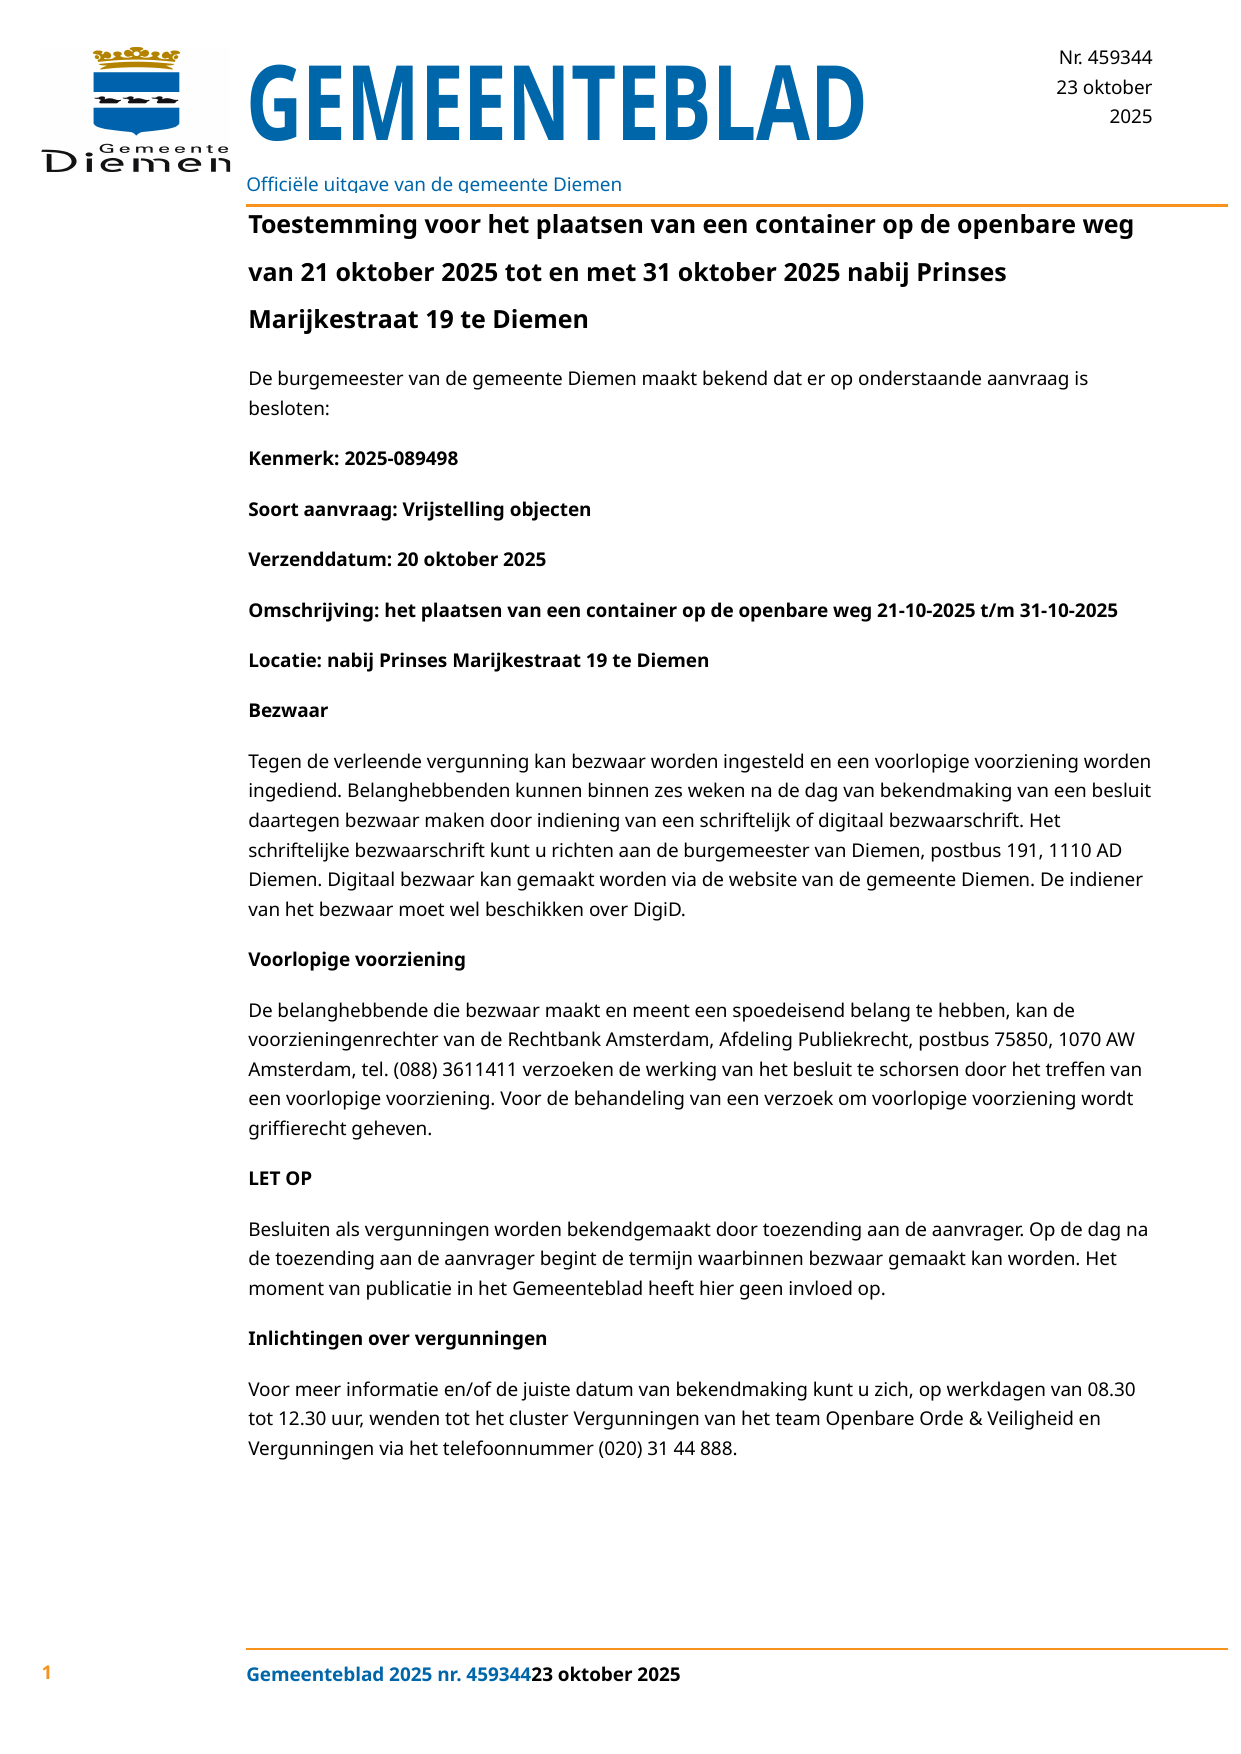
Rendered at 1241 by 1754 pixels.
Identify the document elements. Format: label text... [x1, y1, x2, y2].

text Omschrijving: het plaatsen van een container op de openbare weg 21-10-2025 t/m 31-10-2025 [248, 597, 1152, 622]
text Toestemming voor het plaatsen van een container op de openbare weg van 21 oktober 2025 tot en met 31 oktober 2025 nabij Prinses Marijkestraat 19 te Diemen [248, 207, 1152, 336]
text Voorlopige voorziening [248, 946, 1152, 972]
text Locatie: nabij Prinses Marijkestraat 19 te Diemen [248, 647, 1152, 673]
text De burgemeester van de gemeente Diemen maakt bekend dat er op onderstaande aanvraag is besloten: [248, 366, 1152, 421]
text Voor meer informatie en/of de juiste datum van bekendmaking kunt u zich, op werkdagen van 08.30 tot 12.30 uur, wenden tot het cluster Vergunningen van het team Openbare Orde & Veiligheid en Vergunningen via het telefoonnummer (020) 31 44 888. [248, 1376, 1152, 1461]
text Besluiten als vergunningen worden bekendgemaakt door toezending aan de aanvrager. Op de dag na de toezending aan de aanvrager begint de termijn waarbinnen bezwaar gemaakt kan worden. Het moment van publicatie in het Gemeenteblad heeft hier geen invloed op. [248, 1216, 1152, 1301]
text Soort aanvraag: Vrijstelling objecten [248, 496, 1152, 522]
text Bezwaar [248, 698, 1152, 723]
text Verzenddatum: 20 oktober 2025 [248, 546, 1152, 572]
text De belanghebbende die bezwaar maakt en meent een spoedeisend belang te hebben, kan de voorzieningenrechter van de Rechtbank Amsterdam, Afdeling Publiekrecht, postbus 75850, 1070 AW Amsterdam, tel. (088) 3611411 verzoeken de werking van het besluit te schorsen door het treffen van een voorlopige voorziening. Voor de behandeling van een verzoek om voorlopige voorziening wordt griffierecht geheven. [248, 997, 1152, 1141]
text Inlichtingen over vergunningen [248, 1326, 1152, 1351]
text Tegen de verleende vergunning kan bezwaar worden ingesteld en een voorlopige voorziening worden ingediend. Belanghebbenden kunnen binnen zes weken na de dag van bekendmaking van een besluit daartegen bezwaar maken door indiening van een schriftelijk of digitaal bezwaarschrift. Het schriftelijke bezwaarschrift kunt u richten aan de burgemeester van Diemen, postbus 191, 1110 AD Diemen. Digitaal bezwaar kan gemaakt worden via de website van de gemeente Diemen. De indiener van het bezwaar moet wel beschikken over DigiD. [248, 748, 1152, 922]
picture [41, 47, 231, 172]
text Kenmerk: 2025-089498 [248, 446, 1152, 471]
text LET OP [248, 1166, 1152, 1191]
